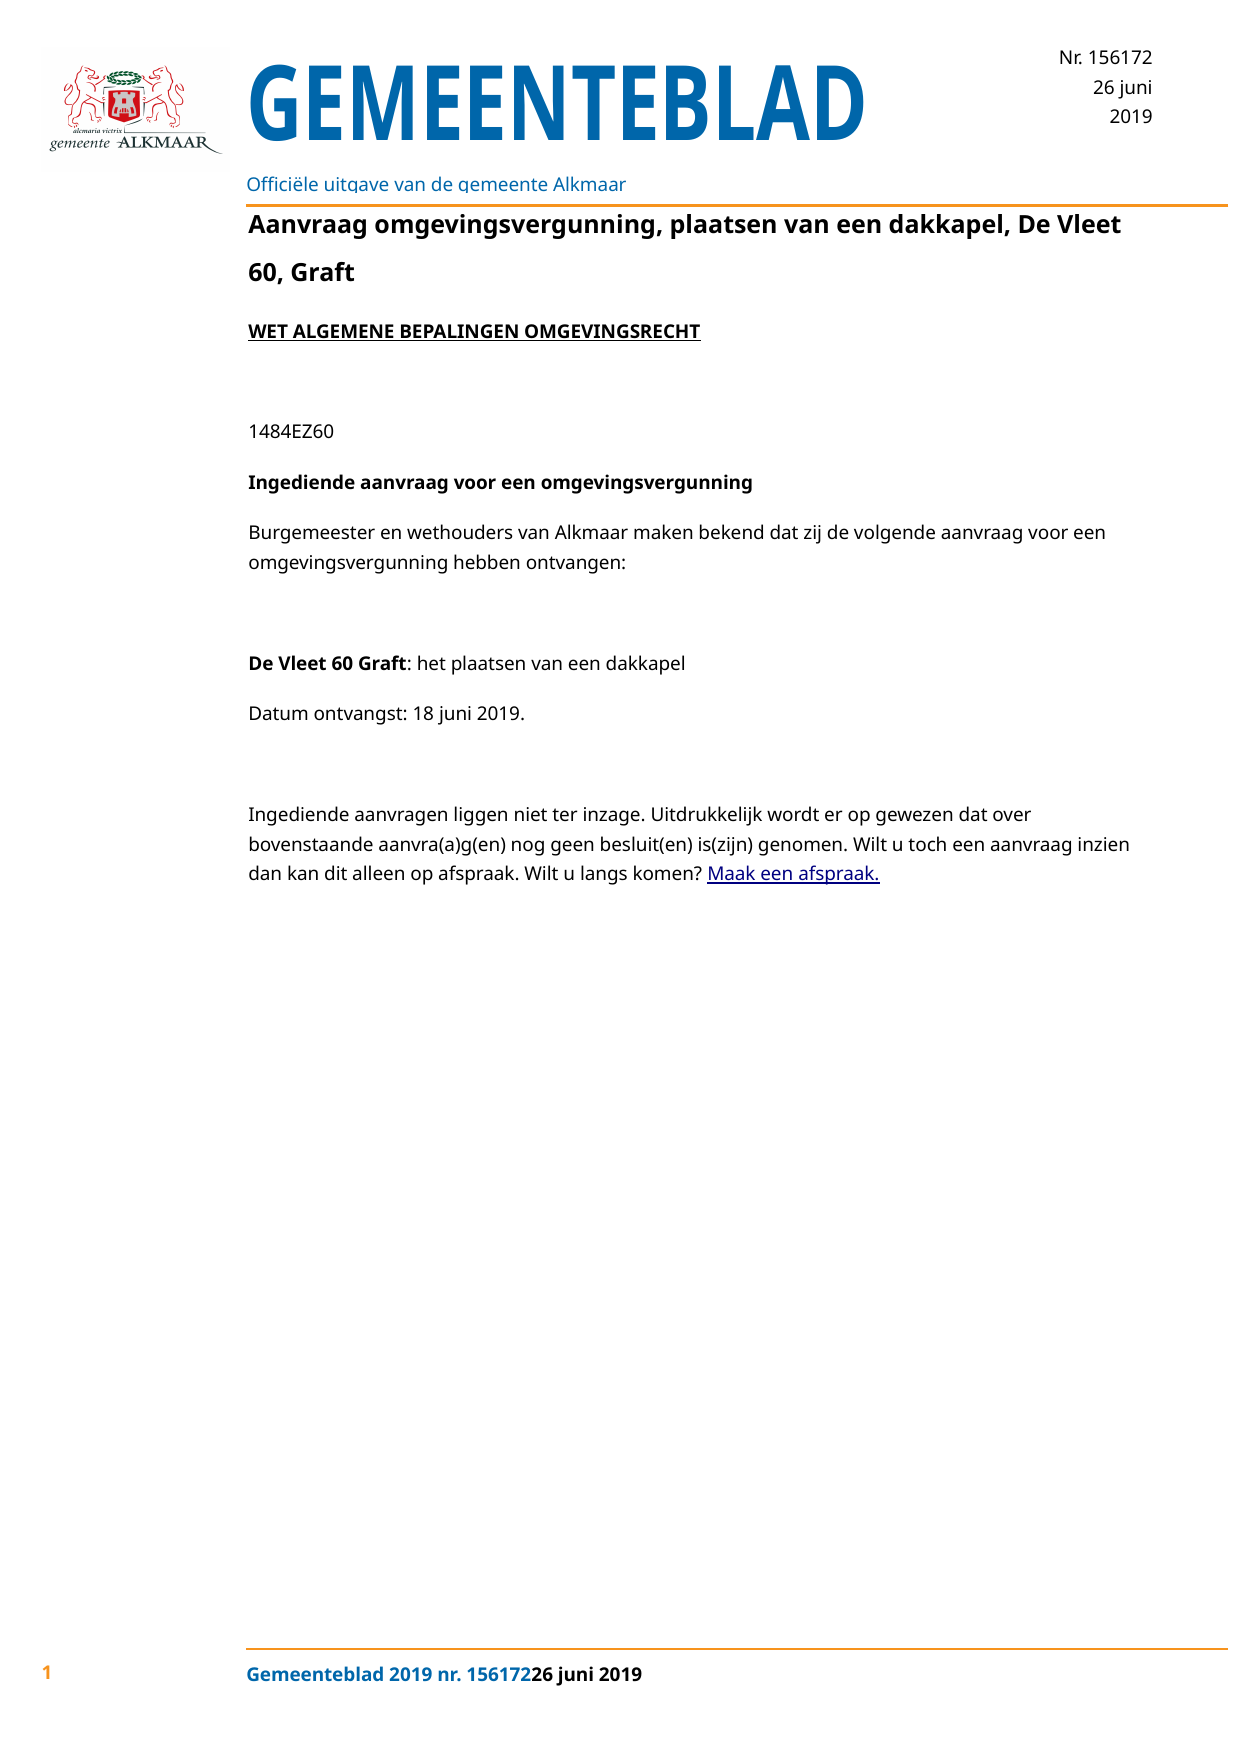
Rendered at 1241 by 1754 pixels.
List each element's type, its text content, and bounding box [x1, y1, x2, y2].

text De Vleet 60 Graft: het plaatsen van een dakkapel [248, 650, 1152, 676]
picture [41, 47, 231, 172]
text WET ALGEMENE BEPALINGEN OMGEVINGSRECHT [248, 318, 1152, 344]
text Aanvraag omgevingsvergunning, plaatsen van een dakkapel, De Vleet 60, Graft [248, 207, 1152, 288]
text Burgemeester en wethouders van Alkmaar maken bekend dat zij de volgende aanvraag voor een omgevingsvergunning hebben ontvangen: [248, 519, 1152, 575]
text Ingediende aanvraag voor een omgevingsvergunning [248, 469, 1152, 495]
text Datum ontvangst: 18 juni 2019. [248, 700, 1152, 726]
text Ingediende aanvragen liggen niet ter inzage. Uitdrukkelijk wordt er op gewezen dat over bovenstaande aanvra(a)g(en) nog geen besluit(en) is(zijn) genomen. Wilt u toch een aanvraag inzien dan kan dit alleen op afspraak. Wilt u langs komen? Maak een afspraak. [248, 801, 1152, 886]
text 1484EZ60 [248, 419, 1152, 444]
